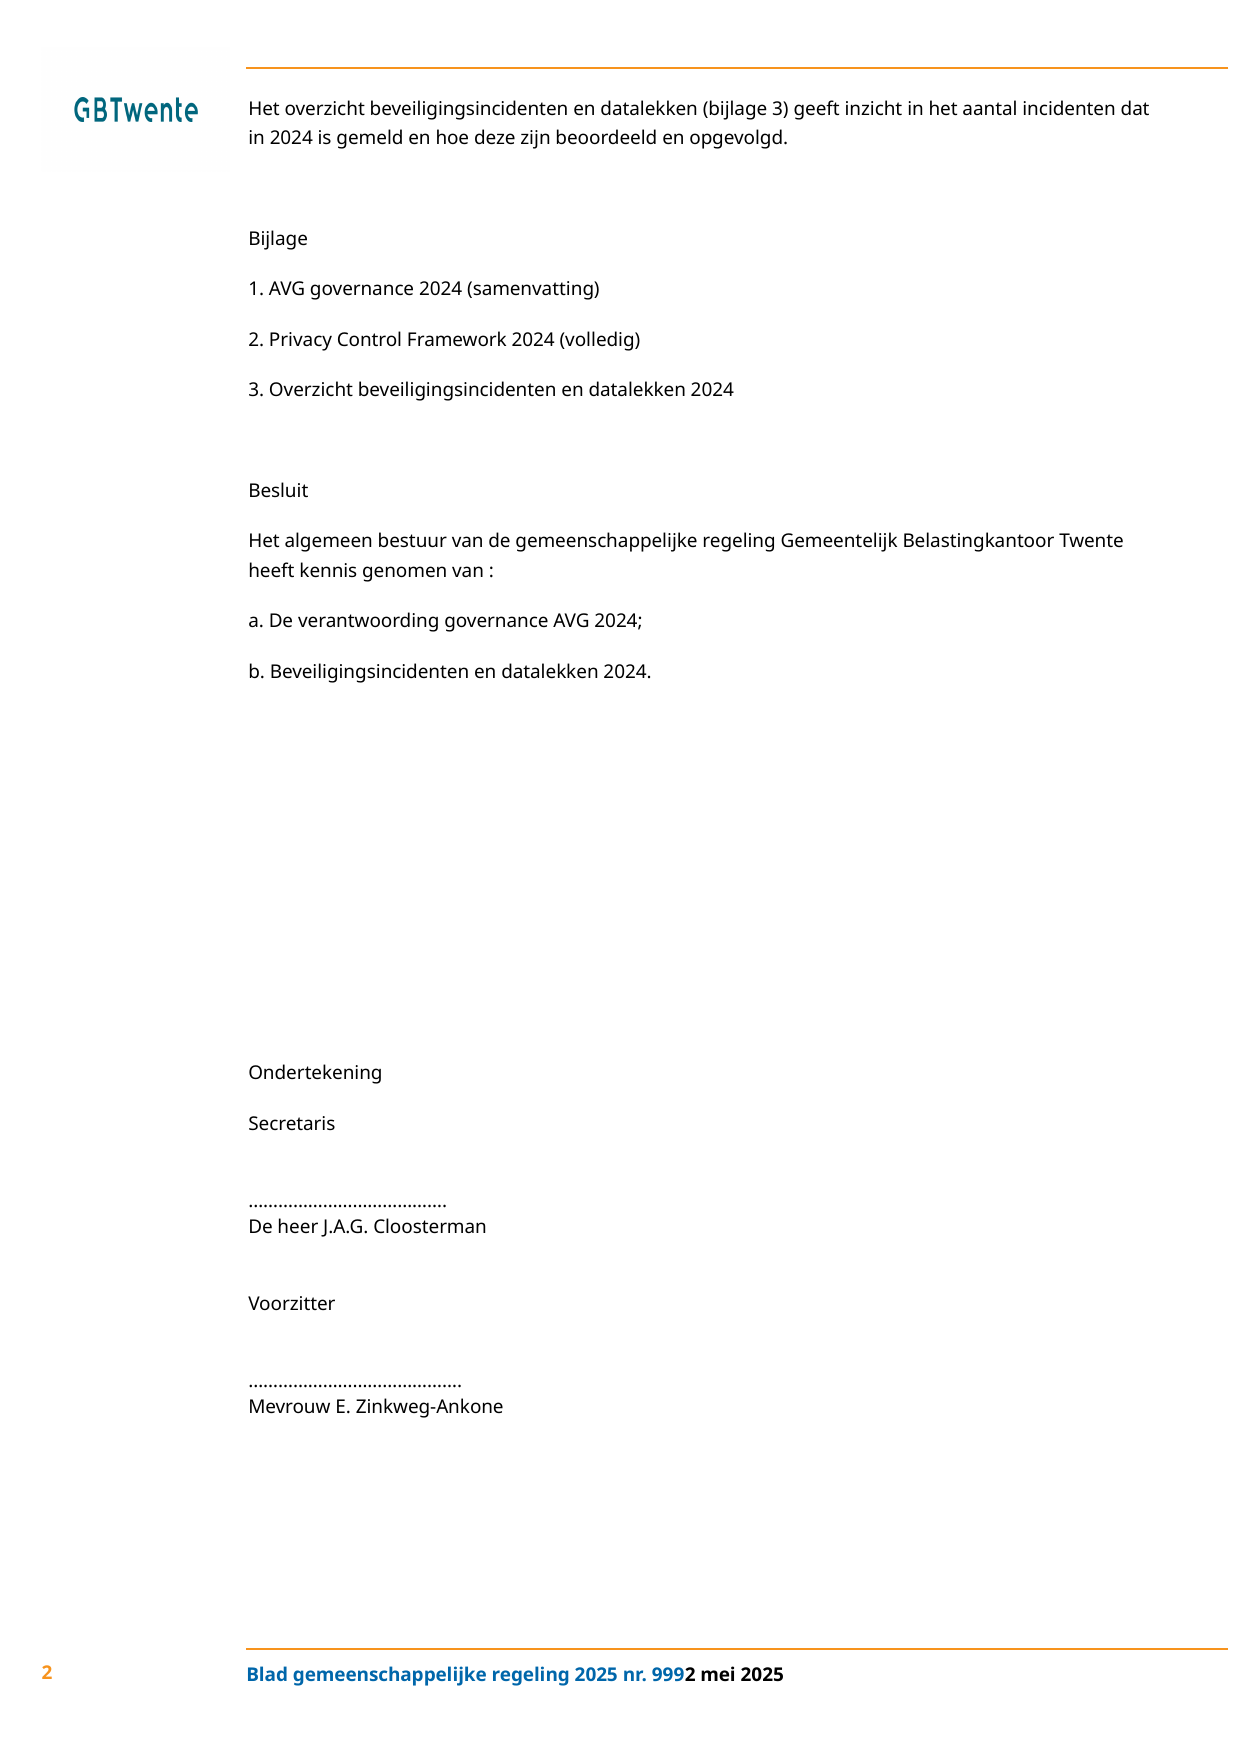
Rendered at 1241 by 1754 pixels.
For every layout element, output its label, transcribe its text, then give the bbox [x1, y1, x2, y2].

text ……………………………………. [248, 1368, 1152, 1393]
text b. Beveiligingsincidenten en datalekken 2024. [248, 658, 1152, 684]
text Voorzitter [248, 1290, 1152, 1316]
text De heer J.A.G. Cloosterman [248, 1213, 1152, 1239]
text 1. AVG governance 2024 (samenvatting) [248, 276, 1152, 301]
text Het algemeen bestuur van de gemeenschappelijke regeling Gemeentelijk Belastingkantoor Twente heeft kennis genomen van : [248, 528, 1152, 583]
text Mevrouw E. Zinkweg-Ankone [248, 1393, 1152, 1419]
text Het overzicht beveiligingsincidenten en datalekken (bijlage 3) geeft inzicht in het aantal incidenten dat in 2024 is gemeld en hoe deze zijn beoordeeld en opgevolgd. [248, 95, 1152, 150]
text Bijlage [248, 225, 1152, 251]
text Ondertekening [248, 1059, 1152, 1084]
text Secretaris [248, 1110, 1152, 1136]
text Besluit [248, 477, 1152, 503]
text 2. Privacy Control Framework 2024 (volledig) [248, 326, 1152, 352]
text a. De verantwoording governance AVG 2024; [248, 608, 1152, 633]
picture [41, 47, 231, 172]
text …………………………………. [248, 1187, 1152, 1213]
text 3. Overzicht beveiligingsincidenten en datalekken 2024 [248, 376, 1152, 402]
